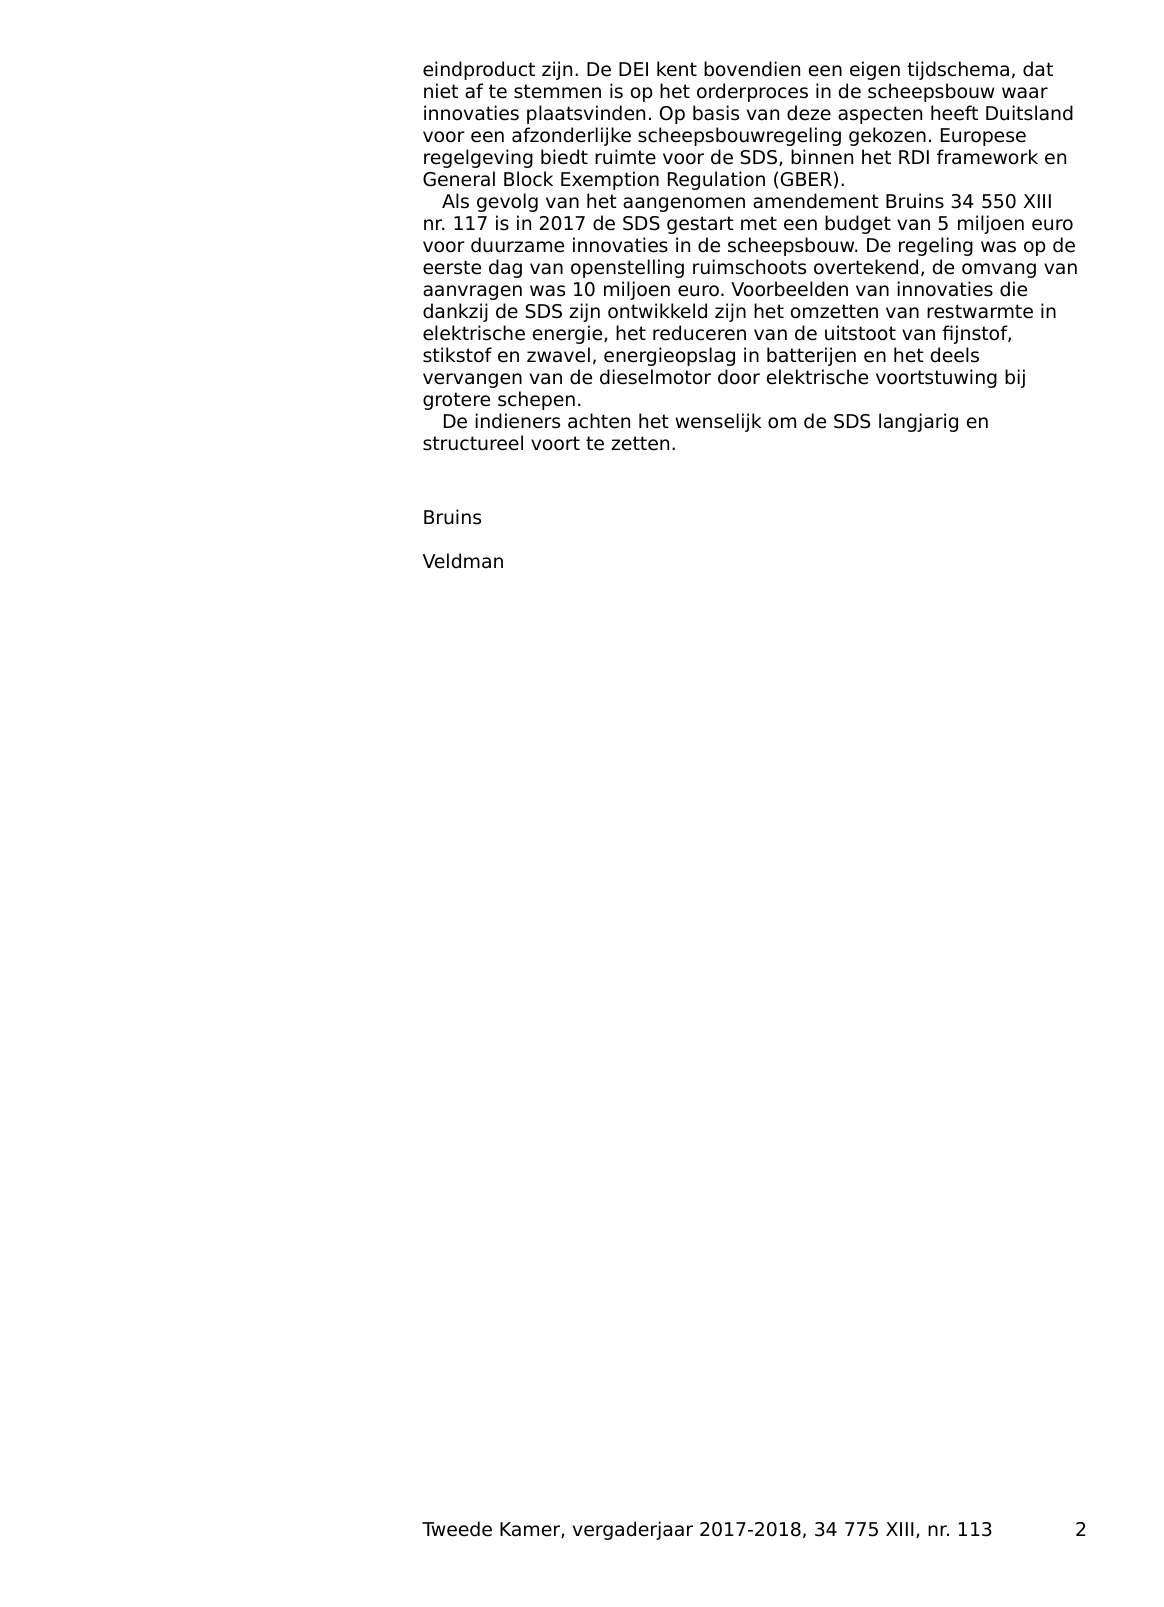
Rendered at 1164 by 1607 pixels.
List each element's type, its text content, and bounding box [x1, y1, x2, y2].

text Als gevolg van het aangenomen amendement Bruins 34 550 XIII nr. 117 is in 2017 de SDS gestart met een budget van 5 miljoen euro voor duurzame innovaties in de scheepsbouw. De regeling was op de eerste dag van openstelling ruimschoots overtekend, de omvang van aanvragen was 10 miljoen euro. Voorbeelden van innovaties die dankzij de SDS zijn ontwikkeld zijn het omzetten van restwarmte in elektrische energie, het reduceren van de uitstoot van fijnstof, stikstof en zwavel, energieopslag in batterijen en het deels vervangen van de dieselmotor door elektrische voortstuwing bij grotere schepen. [422, 191, 1087, 411]
text De indieners achten het wenselijk om de SDS langjarig en structureel voort te zetten. [422, 411, 1087, 455]
text Bruins Veldman [422, 485, 1087, 573]
text eindproduct zijn. De DEI kent bovendien een eigen tijdschema, dat niet af te stemmen is op het orderproces in de scheepsbouw waar innovaties plaatsvinden. Op basis van deze aspecten heeft Duitsland voor een afzonderlijke scheepsbouwregeling gekozen. Europese regelgeving biedt ruimte voor de SDS, binnen het RDI framework en General Block Exemption Regulation (GBER). [422, 59, 1087, 191]
